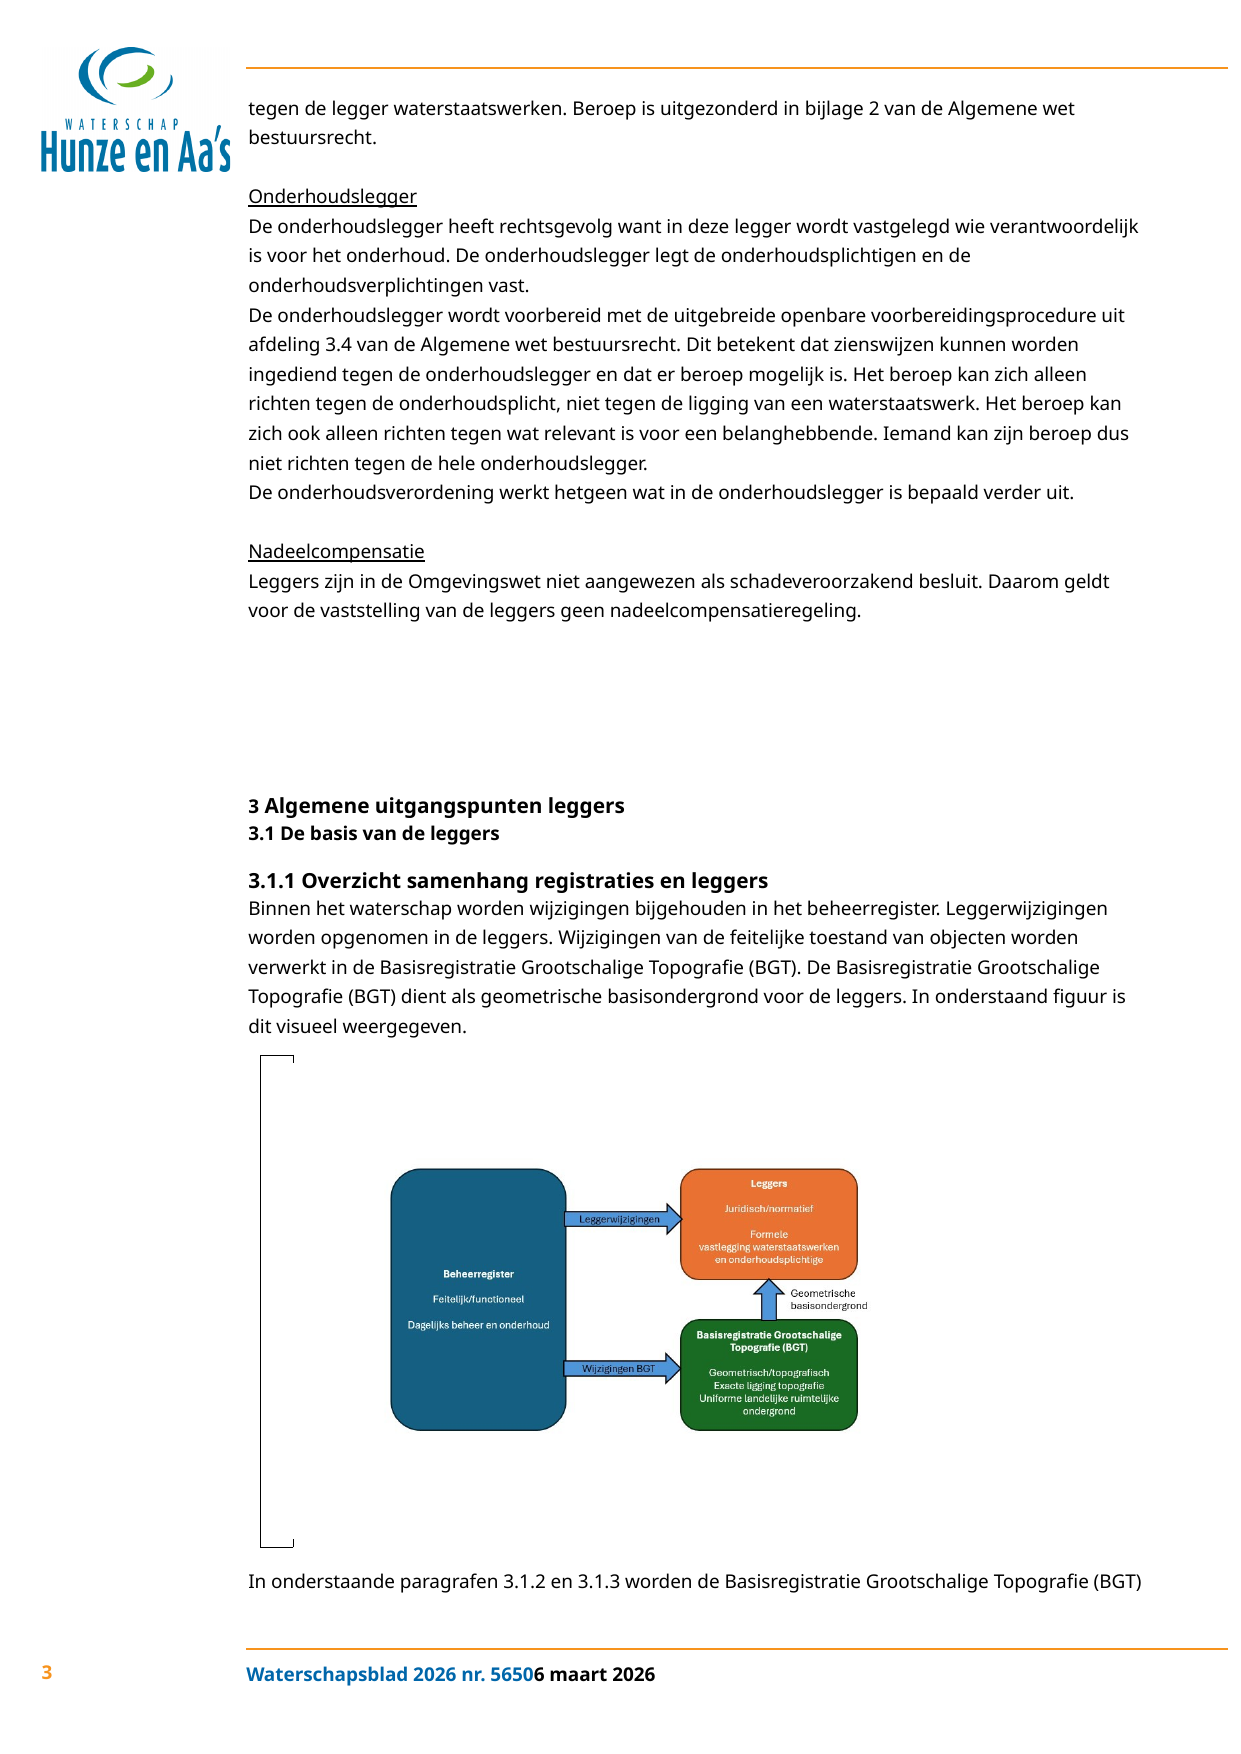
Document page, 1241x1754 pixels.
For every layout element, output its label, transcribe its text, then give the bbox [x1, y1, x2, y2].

picture [47, 154, 51, 172]
picture [41, 47, 231, 172]
text De onderhoudslegger wordt voorbereid met de uitgebreide openbare voorbereidingsprocedure uit afdeling 3.4 van de Algemene wet bestuursrecht. Dit betekent dat zienswijzen kunnen worden ingediend tegen de onderhoudslegger en dat er beroep mogelijk is. Het beroep kan zich alleen richten tegen de onderhoudsplicht, niet tegen de ligging van een waterstaatswerk. Het beroep kan zich ook alleen richten tegen wat relevant is voor een belanghebbende. Iemand kan zijn beroep dus niet richten tegen de hele onderhoudslegger. [248, 302, 1152, 476]
text Nadeelcompensatie [248, 538, 1152, 564]
text Onderhoudslegger [248, 183, 1152, 209]
text 3 Algemene uitgangspunten leggers [248, 791, 1152, 820]
text De onderhoudsverordening werkt hetgeen wat in de onderhoudslegger is bepaald verder uit. [248, 479, 1152, 505]
picture [183, 163, 191, 172]
text 3.1 De basis van de leggers [248, 820, 1152, 845]
text Binnen het waterschap worden wijzigingen bijgehouden in het beheerregister. Leggerwijzigingen worden opgenomen in de leggers. Wijzigingen van de feitelijke toestand van objecten worden verwerkt in de Basisregistratie Grootschalige Topografie (BGT). De Basisregistratie Grootschalige Topografie (BGT) dient als geometrische basisondergrond voor de leggers. In onderstaand figuur is dit visueel weergegeven. [248, 895, 1152, 1039]
text tegen de legger waterstaatswerken. Beroep is uitgezonderd in bijlage 2 van de Algemene wet bestuursrecht. [248, 95, 1152, 150]
picture [268, 1063, 1114, 1539]
text In onderstaande paragrafen 3.1.2 en 3.1.3 worden de Basisregistratie Grootschalige Topografie (BGT) [248, 1568, 1152, 1594]
text Leggers zijn in de Omgevingswet niet aangewezen als schadeveroorzakend besluit. Daarom geldt voor de vaststelling van de leggers geen nadeelcompensatieregeling. [248, 568, 1152, 623]
text 3.1.1 Overzicht samenhang registraties en leggers [248, 866, 1152, 895]
text De onderhoudslegger heeft rechtsgevolg want in deze legger wordt vastgelegd wie verantwoordelijk is voor het onderhoud. De onderhoudslegger legt de onderhoudsplichtigen en de onderhoudsverplichtingen vast. [248, 213, 1152, 298]
picture [226, 145, 231, 156]
